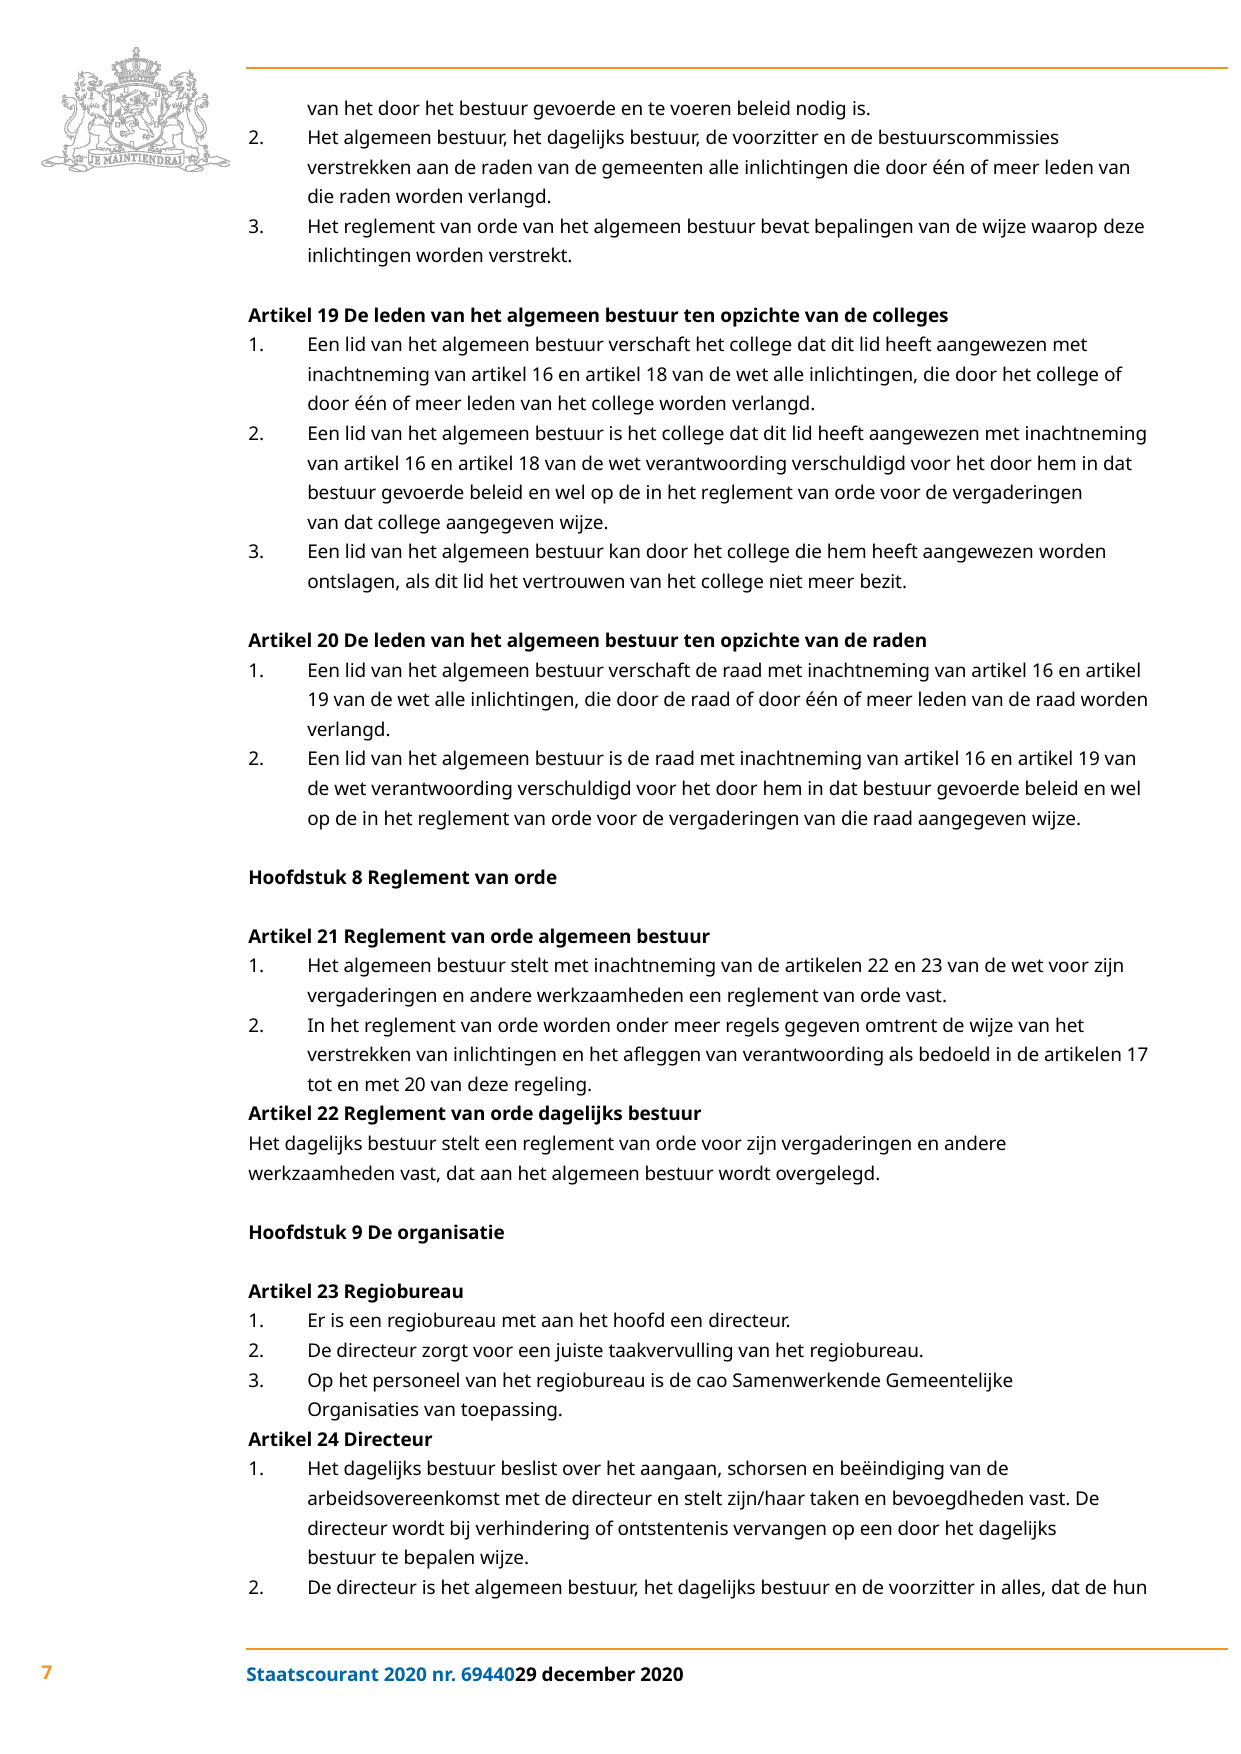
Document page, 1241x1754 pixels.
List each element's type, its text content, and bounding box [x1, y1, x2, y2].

text Artikel 24 Directeur [248, 1426, 1152, 1452]
picture [41, 47, 231, 172]
list Op het personeel van het regiobureau is de cao Samenwerkende Gemeentelijke Organisaties van toepassing. [248, 1367, 1152, 1422]
list Het reglement van orde van het algemeen bestuur bevat bepalingen van de wijze waarop deze inlichtingen worden verstrekt. [248, 213, 1152, 268]
list In het reglement van orde worden onder meer regels gegeven omtrent de wijze van het verstrekken van inlichtingen en het afleggen van verantwoording als bedoeld in de artikelen 17 tot en met 20 van deze regeling. [248, 1012, 1152, 1097]
list Een lid van het algemeen bestuur is het college dat dit lid heeft aangewezen met inachtneming van artikel 16 en artikel 18 van de wet verantwoording verschuldigd voor het door hem in dat bestuur gevoerde beleid en wel op de in het reglement van orde voor de vergaderingen van dat college aangegeven wijze. [248, 420, 1152, 535]
list De directeur is het algemeen bestuur, het dagelijks bestuur en de voorzitter in alles, dat de hun [248, 1574, 1152, 1600]
text Artikel 21 Reglement van orde algemeen bestuur [248, 923, 1152, 949]
text Artikel 20 De leden van het algemeen bestuur ten opzichte van de raden [248, 627, 1152, 653]
list Het algemeen bestuur, het dagelijks bestuur, de voorzitter en de bestuurscommissies verstrekken aan de raden van de gemeenten alle inlichtingen die door één of meer leden van die raden worden verlangd. [248, 124, 1152, 209]
text Hoofdstuk 8 Reglement van orde [248, 864, 1152, 890]
text Het dagelijks bestuur stelt een reglement van orde voor zijn vergaderingen en andere werkzaamheden vast, dat aan het algemeen bestuur wordt overgelegd. [248, 1130, 1152, 1186]
list Het algemeen bestuur stelt met inachtneming van de artikelen 22 en 23 van de wet voor zijn vergaderingen en andere werkzaamheden een reglement van orde vast. [248, 953, 1152, 1008]
text Artikel 23 Regiobureau [248, 1278, 1152, 1304]
list Een lid van het algemeen bestuur verschaft de raad met inachtneming van artikel 16 en artikel 19 van de wet alle inlichtingen, die door de raad of door één of meer leden van de raad worden verlangd. [248, 657, 1152, 742]
list Het dagelijks bestuur beslist over het aangaan, schorsen en beëindiging van de arbeidsovereenkomst met de directeur en stelt zijn/haar taken en bevoegdheden vast. De directeur wordt bij verhindering of ontstentenis vervangen op een door het dagelijks bestuur te bepalen wijze. [248, 1456, 1152, 1570]
text Artikel 19 De leden van het algemeen bestuur ten opzichte van de colleges [248, 302, 1152, 328]
list Een lid van het algemeen bestuur kan door het college die hem heeft aangewezen worden ontslagen, als dit lid het vertrouwen van het college niet meer bezit. [248, 538, 1152, 594]
list De directeur zorgt voor een juiste taakvervulling van het regiobureau. [248, 1337, 1152, 1363]
text Artikel 22 Reglement van orde dagelijks bestuur [248, 1101, 1152, 1126]
list Een lid van het algemeen bestuur is de raad met inachtneming van artikel 16 en artikel 19 van de wet verantwoording verschuldigd voor het door hem in dat bestuur gevoerde beleid en wel op de in het reglement van orde voor de vergaderingen van die raad aangegeven wijze. [248, 746, 1152, 831]
list van het door het bestuur gevoerde en te voeren beleid nodig is. [248, 95, 1152, 121]
list Er is een regiobureau met aan het hoofd een directeur. [248, 1308, 1152, 1333]
list Een lid van het algemeen bestuur verschaft het college dat dit lid heeft aangewezen met inachtneming van artikel 16 en artikel 18 van de wet alle inlichtingen, die door het college of door één of meer leden van het college worden verlangd. [248, 331, 1152, 416]
text Hoofdstuk 9 De organisatie [248, 1219, 1152, 1245]
